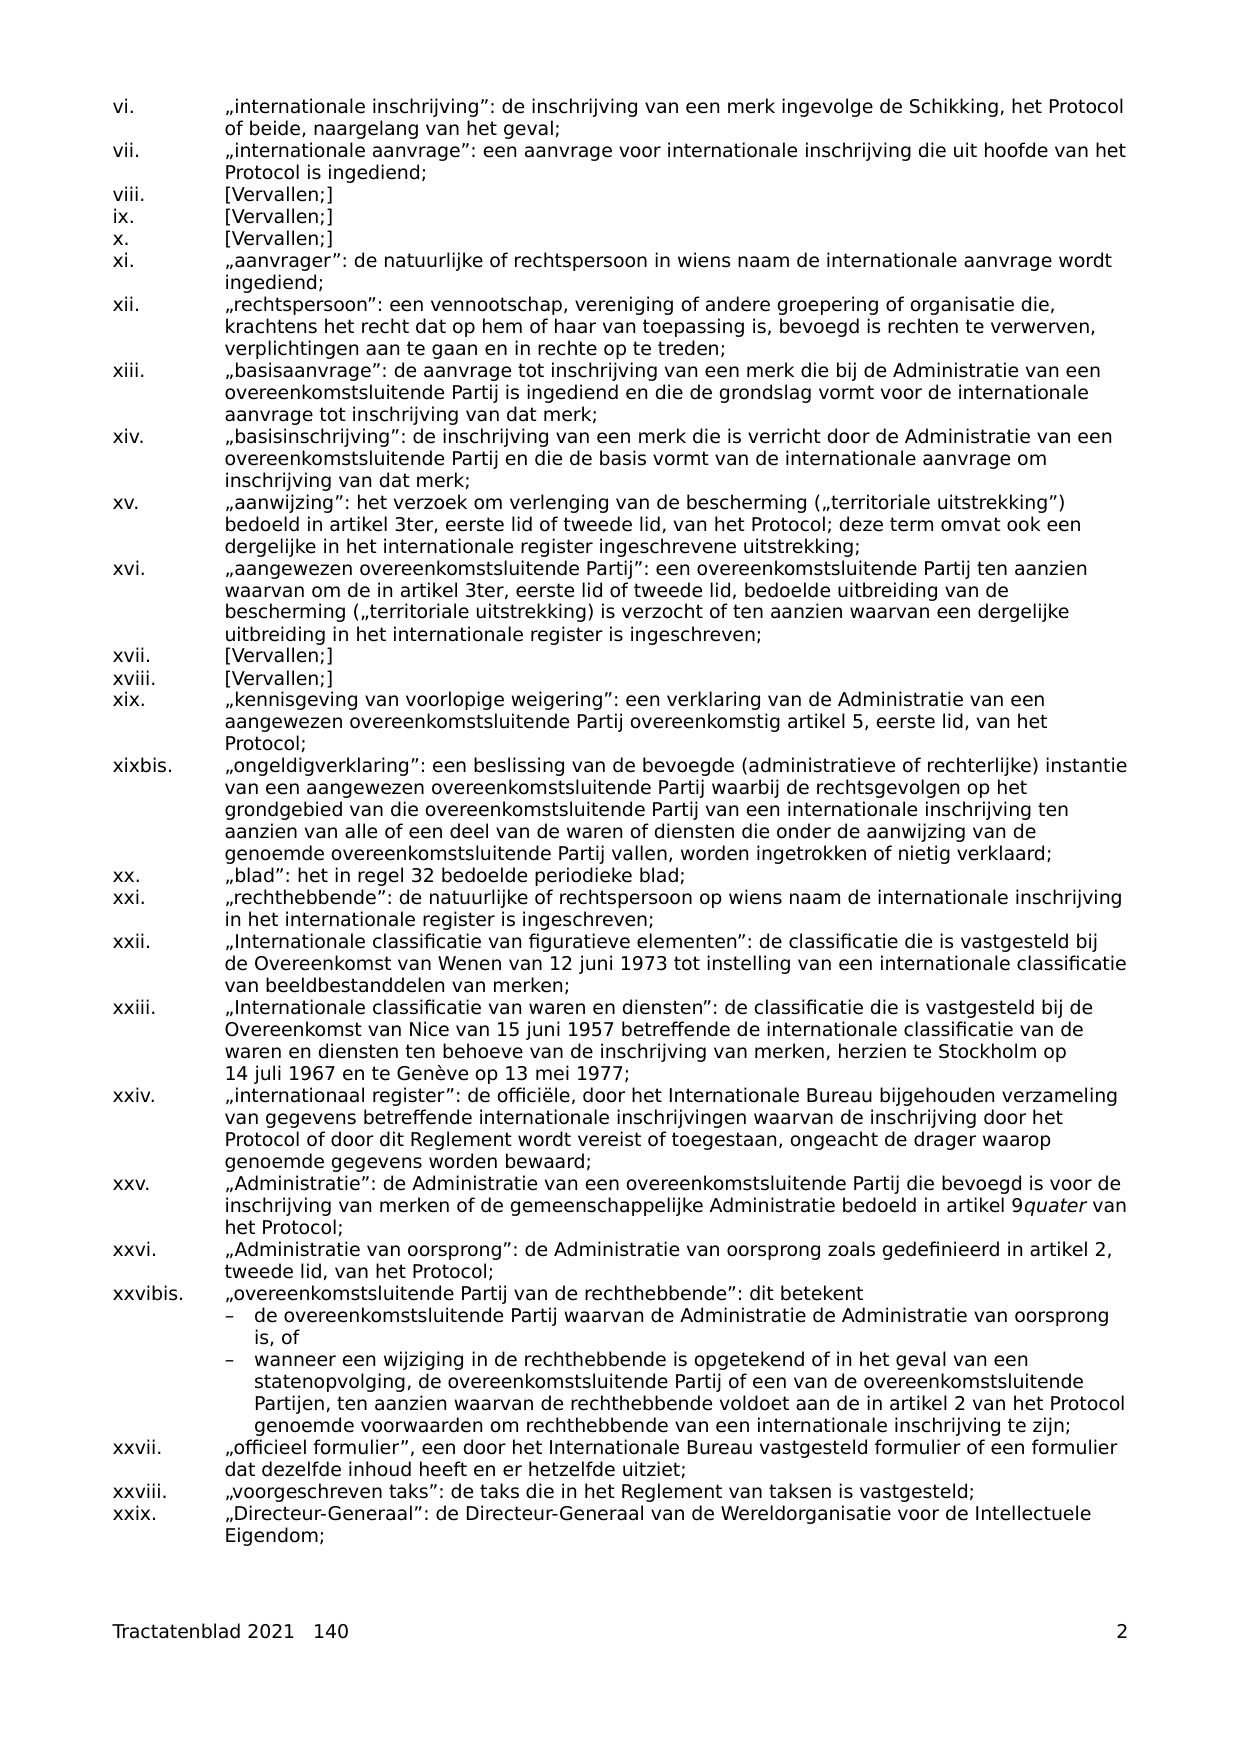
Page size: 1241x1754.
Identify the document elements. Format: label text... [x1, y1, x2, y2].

text xixbis. „ongeldigverklaring”: een beslissing van de bevoegde (administratieve of rechterlijke) instantie van een aangewezen overeenkomstsluitende Partij waarbij de rechtsgevolgen op het grondgebied van die overeenkomstsluitende Partij van een internationale inschrijving ten aanzien van alle of een deel van de waren of diensten die onder de aanwijzing van de genoemde overeenkomstsluitende Partij vallen, worden ingetrokken of nietig verklaard; [112, 755, 1128, 865]
text xviii. [Vervallen;] [112, 667, 1128, 689]
text xii. „rechtspersoon”: een vennootschap, vereniging of andere groepering of organisatie die, krachtens het recht dat op hem of haar van toepassing is, bevoegd is rechten te verwerven, verplichtingen aan te gaan en in rechte op te treden; [112, 294, 1128, 360]
text xxix. „Directeur-Generaal”: de Directeur-Generaal van de Wereldorganisatie voor de Intellectuele Eigendom; [112, 1503, 1128, 1547]
text xiii. „basisaanvrage”: de aanvrage tot inschrijving van een merk die bij de Administratie van een overeenkomstsluitende Partij is ingediend en die de grondslag vormt voor de internationale aanvrage tot inschrijving van dat merk; [112, 360, 1128, 426]
text xxi. „rechthebbende”: de natuurlijke of rechtspersoon op wiens naam de internationale inschrijving in het internationale register is ingeschreven; [112, 887, 1128, 931]
text xxvibis. „overeenkomstsluitende Partij van de rechthebbende”: dit betekent [112, 1283, 1128, 1305]
text xiv. „basisinschrijving”: de inschrijving van een merk die is verricht door de Administratie van een overeenkomstsluitende Partij en die de basis vormt van de internationale aanvrage om inschrijving van dat merk; [112, 426, 1128, 492]
text xvii. [Vervallen;] [112, 645, 1128, 667]
text viii. [Vervallen;] [112, 184, 1128, 206]
text – de overeenkomstsluitende Partij waarvan de Administratie de Administratie van oorsprong is, of [224, 1305, 1128, 1349]
text xxiii. „Internationale classificatie van waren en diensten”: de classificatie die is vastgesteld bij de Overeenkomst van Nice van 15 juni 1957 betreffende de internationale classificatie van de waren en diensten ten behoeve van de inschrijving van merken, herzien te Stockholm op 14 juli 1967 en te Genève op 13 mei 1977; [112, 997, 1128, 1085]
text ix. [Vervallen;] [112, 206, 1128, 228]
text xxii. „Internationale classificatie van figuratieve elementen”: de classificatie die is vastgesteld bij de Overeenkomst van Wenen van 12 juni 1973 tot instelling van een internationale classificatie van beeldbestanddelen van merken; [112, 931, 1128, 997]
text xx. „blad”: het in regel 32 bedoelde periodieke blad; [112, 865, 1128, 887]
text xxvi. „Administratie van oorsprong”: de Administratie van oorsprong zoals gedefinieerd in artikel 2, tweede lid, van het Protocol; [112, 1239, 1128, 1283]
text x. [Vervallen;] [112, 228, 1128, 250]
text xv. „aanwijzing”: het verzoek om verlenging van de bescherming („territoriale uitstrekking”) bedoeld in artikel 3ter, eerste lid of tweede lid, van het Protocol; deze term omvat ook een dergelijke in het internationale register ingeschrevene uitstrekking; [112, 492, 1128, 557]
text – wanneer een wijziging in de rechthebbende is opgetekend of in het geval van een statenopvolging, de overeenkomstsluitende Partij of een van de overeenkomstsluitende Partijen, ten aanzien waarvan de rechthebbende voldoet aan de in artikel 2 van het Protocol genoemde voorwaarden om rechthebbende van een internationale inschrijving te zijn; [224, 1349, 1128, 1437]
text xxv. „Administratie”: de Administratie van een overeenkomstsluitende Partij die bevoegd is voor de inschrijving van merken of de gemeenschappelijke Administratie bedoeld in artikel 9quater van het Protocol; [112, 1173, 1128, 1239]
text xi. „aanvrager”: de natuurlijke of rechtspersoon in wiens naam de internationale aanvrage wordt ingediend; [112, 250, 1128, 294]
text vii. „internationale aanvrage”: een aanvrage voor internationale inschrijving die uit hoofde van het Protocol is ingediend; [112, 140, 1128, 184]
text xix. „kennisgeving van voorlopige weigering”: een verklaring van de Administratie van een aangewezen overeenkomstsluitende Partij overeenkomstig artikel 5, eerste lid, van het Protocol; [112, 689, 1128, 755]
text vi. „internationale inschrijving”: de inschrijving van een merk ingevolge de Schikking, het Protocol of beide, naargelang van het geval; [112, 96, 1128, 140]
text xxvii. „officieel formulier”, een door het Internationale Bureau vastgesteld formulier of een formulier dat dezelfde inhoud heeft en er hetzelfde uitziet; [112, 1437, 1128, 1481]
text xxiv. „internationaal register”: de officiële, door het Internationale Bureau bijgehouden verzameling van gegevens betreffende internationale inschrijvingen waarvan de inschrijving door het Protocol of door dit Reglement wordt vereist of toegestaan, ongeacht de drager waarop genoemde gegevens worden bewaard; [112, 1085, 1128, 1173]
text xvi. „aangewezen overeenkomstsluitende Partij”: een overeenkomstsluitende Partij ten aanzien waarvan om de in artikel 3ter, eerste lid of tweede lid, bedoelde uitbreiding van de bescherming („territoriale uitstrekking) is verzocht of ten aanzien waarvan een dergelijke uitbreiding in het internationale register is ingeschreven; [112, 557, 1128, 645]
text xxviii. „voorgeschreven taks”: de taks die in het Reglement van taksen is vastgesteld; [112, 1481, 1128, 1503]
